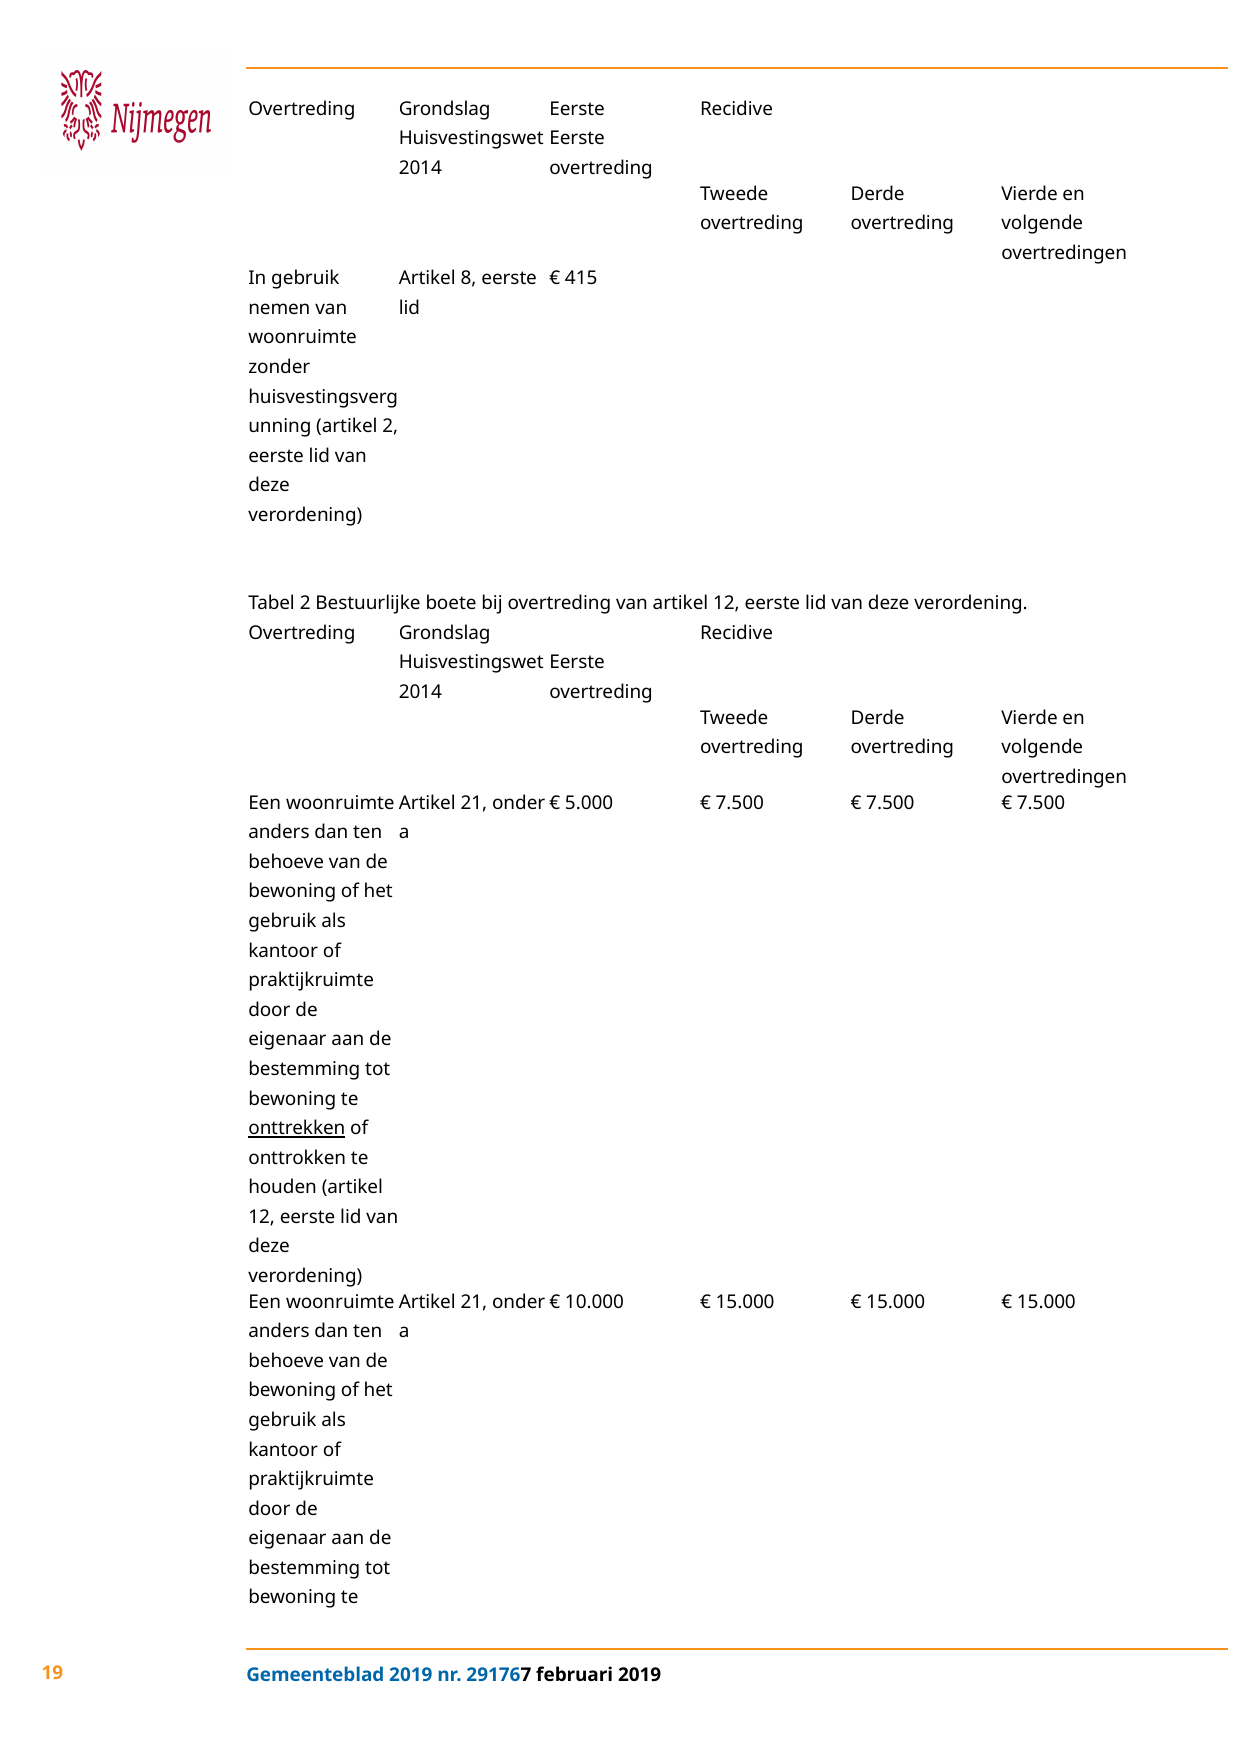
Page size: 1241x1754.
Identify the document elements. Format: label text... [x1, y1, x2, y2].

table_cell [248, 704, 398, 789]
table_cell € 10.000 [549, 1288, 700, 1609]
table_cell Artikel 21, onder a [399, 789, 549, 1288]
table_cell € 7.500 [700, 789, 850, 1288]
table_cell € 415 [549, 265, 700, 527]
table_header Overtreding [248, 95, 398, 180]
table_cell [850, 265, 1001, 527]
table_cell [549, 704, 700, 789]
table_header Eerste Eerste overtreding [549, 95, 700, 180]
table_cell [248, 180, 398, 264]
table_cell Tweede overtreding [700, 704, 850, 789]
table_cell [399, 180, 549, 264]
table_header Overtreding [248, 619, 398, 704]
table_cell Derde overtreding [850, 704, 1001, 789]
table_header Recidive [700, 619, 1152, 704]
table_cell [549, 180, 700, 264]
table_cell € 5.000 [549, 789, 700, 1288]
table_cell Een woonruimte anders dan ten behoeve van de bewoning of het gebruik als kantoor of praktijkruimte door de eigenaar aan de bestemming tot bewoning te onttrekken of onttrokken te houden (artikel 12, eerste lid van deze verordening) [248, 789, 398, 1288]
picture [41, 47, 231, 172]
table_cell [700, 265, 850, 527]
table_header Grondslag Huisvestingswet 2014 [399, 619, 549, 704]
table_header Eerste overtreding [549, 619, 700, 704]
table_cell € 15.000 [700, 1288, 850, 1609]
table_cell Een woonruimte anders dan ten behoeve van de bewoning of het gebruik als kantoor of praktijkruimte door de eigenaar aan de bestemming tot bewoning te [248, 1288, 398, 1609]
table_cell € 7.500 [850, 789, 1001, 1288]
table_cell Artikel 8, eerste lid [399, 265, 549, 527]
table_cell € 7.500 [1001, 789, 1152, 1288]
table_cell [1001, 265, 1152, 527]
table_cell [399, 704, 549, 789]
table_cell Derde overtreding [850, 180, 1001, 264]
table_cell Tweede overtreding [700, 180, 850, 264]
table_header Grondslag Huisvestingswet 2014 [399, 95, 549, 180]
table_cell Artikel 21, onder a [399, 1288, 549, 1609]
table_cell € 15.000 [850, 1288, 1001, 1609]
table_header Recidive [700, 95, 1152, 180]
table_cell Vierde en volgende overtredingen [1001, 704, 1152, 789]
text Tabel 2 Bestuurlijke boete bij overtreding van artikel 12, eerste lid van deze verordening. [248, 589, 1152, 615]
table_cell In gebruik nemen van woonruimte zonder huisvestingsvergunning (artikel 2, eerste lid van deze verordening) [248, 265, 398, 527]
table_cell € 15.000 [1001, 1288, 1152, 1609]
table_cell Vierde en volgende overtredingen [1001, 180, 1152, 264]
